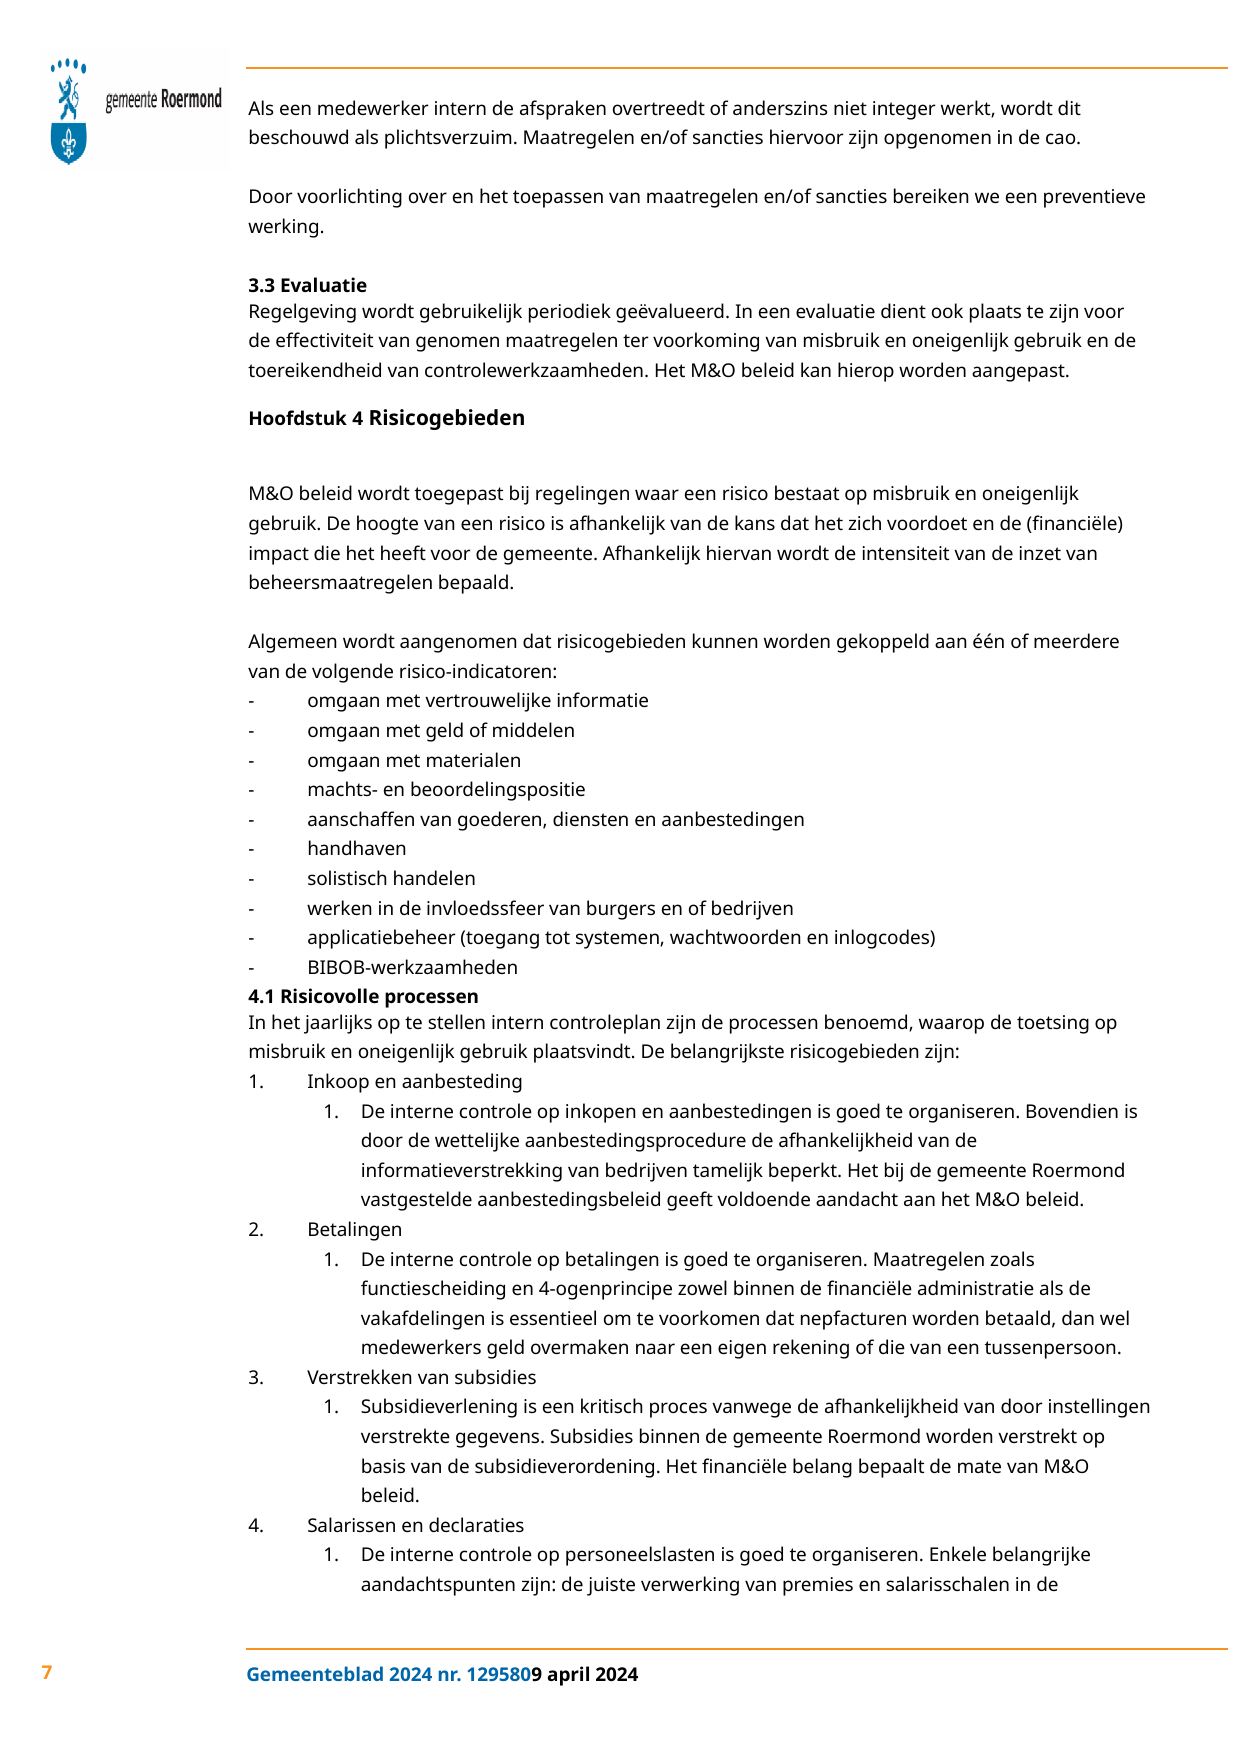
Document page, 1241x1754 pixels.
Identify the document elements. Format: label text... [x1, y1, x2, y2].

text 4.1 Risicovolle processen [248, 983, 1152, 1009]
list Subsidieverlening is een kritisch proces vanwege de afhankelijkheid van door instellingen verstrekte gegevens. Subsidies binnen de gemeente Roermond worden verstrekt op basis van de subsidieverordening. Het financiële belang bepaalt de mate van M&O beleid. [323, 1394, 1152, 1508]
list werken in de invloedssfeer van burgers en of bedrijven [248, 895, 1152, 920]
text Algemeen wordt aangenomen dat risicogebieden kunnen worden gekoppeld aan één of meerdere van de volgende risico-indicatoren: [248, 628, 1152, 684]
text Hoofdstuk 4 Risicogebieden [248, 403, 1152, 431]
list Inkoop en aanbesteding [248, 1068, 1152, 1094]
picture [41, 47, 231, 172]
list Betalingen [248, 1216, 1152, 1242]
list De interne controle op betalingen is goed te organiseren. Maatregelen zoals functiescheiding en 4-ogenprincipe zowel binnen de financiële administratie als de vakafdelingen is essentieel om te voorkomen dat nepfacturen worden betaald, dan wel medewerkers geld overmaken naar een eigen rekening of die van een tussenpersoon. [323, 1246, 1152, 1360]
text Regelgeving wordt gebruikelijk periodiek geëvalueerd. In een evaluatie dient ook plaats te zijn voor de effectiviteit van genomen maatregelen ter voorkoming van misbruik en oneigenlijk gebruik en de toereikendheid van controlewerkzaamheden. Het M&O beleid kan hierop worden aangepast. [248, 298, 1152, 383]
list De interne controle op personeelslasten is goed te organiseren. Enkele belangrijke aandachtspunten zijn: de juiste verwerking van premies en salarisschalen in de [323, 1542, 1152, 1597]
list machts- en beoordelingspositie [248, 776, 1152, 802]
list omgaan met geld of middelen [248, 717, 1152, 743]
list aanschaffen van goederen, diensten en aanbestedingen [248, 806, 1152, 832]
list Verstrekken van subsidies [248, 1364, 1152, 1390]
list Salarissen en declaraties [248, 1512, 1152, 1538]
list handhaven [248, 836, 1152, 861]
list omgaan met materialen [248, 747, 1152, 772]
text Door voorlichting over en het toepassen van maatregelen en/of sancties bereiken we een preventieve werking. [248, 183, 1152, 239]
list BIBOB-werkzaamheden [248, 954, 1152, 979]
list solistisch handelen [248, 865, 1152, 891]
text Als een medewerker intern de afspraken overtreedt of anderszins niet integer werkt, wordt dit beschouwd als plichtsverzuim. Maatregelen en/of sancties hiervoor zijn opgenomen in de cao. [248, 95, 1152, 150]
text In het jaarlijks op te stellen intern controleplan zijn de processen benoemd, waarop de toetsing op misbruik en oneigenlijk gebruik plaatsvindt. De belangrijkste risicogebieden zijn: [248, 1009, 1152, 1064]
list omgaan met vertrouwelijke informatie [248, 688, 1152, 713]
list applicatiebeheer (toegang tot systemen, wachtwoorden en inlogcodes) [248, 924, 1152, 950]
list De interne controle op inkopen en aanbestedingen is goed te organiseren. Bovendien is door de wettelijke aanbestedingsprocedure de afhankelijkheid van de informatieverstrekking van bedrijven tamelijk beperkt. Het bij de gemeente Roermond vastgestelde aanbestedingsbeleid geeft voldoende aandacht aan het M&O beleid. [323, 1098, 1152, 1212]
text 3.3 Evaluatie [248, 272, 1152, 298]
text M&O beleid wordt toegepast bij regelingen waar een risico bestaat op misbruik en oneigenlijk gebruik. De hoogte van een risico is afhankelijk van de kans dat het zich voordoet en de (financiële) impact die het heeft voor de gemeente. Afhankelijk hiervan wordt de intensiteit van de inzet van beheersmaatregelen bepaald. [248, 481, 1152, 595]
